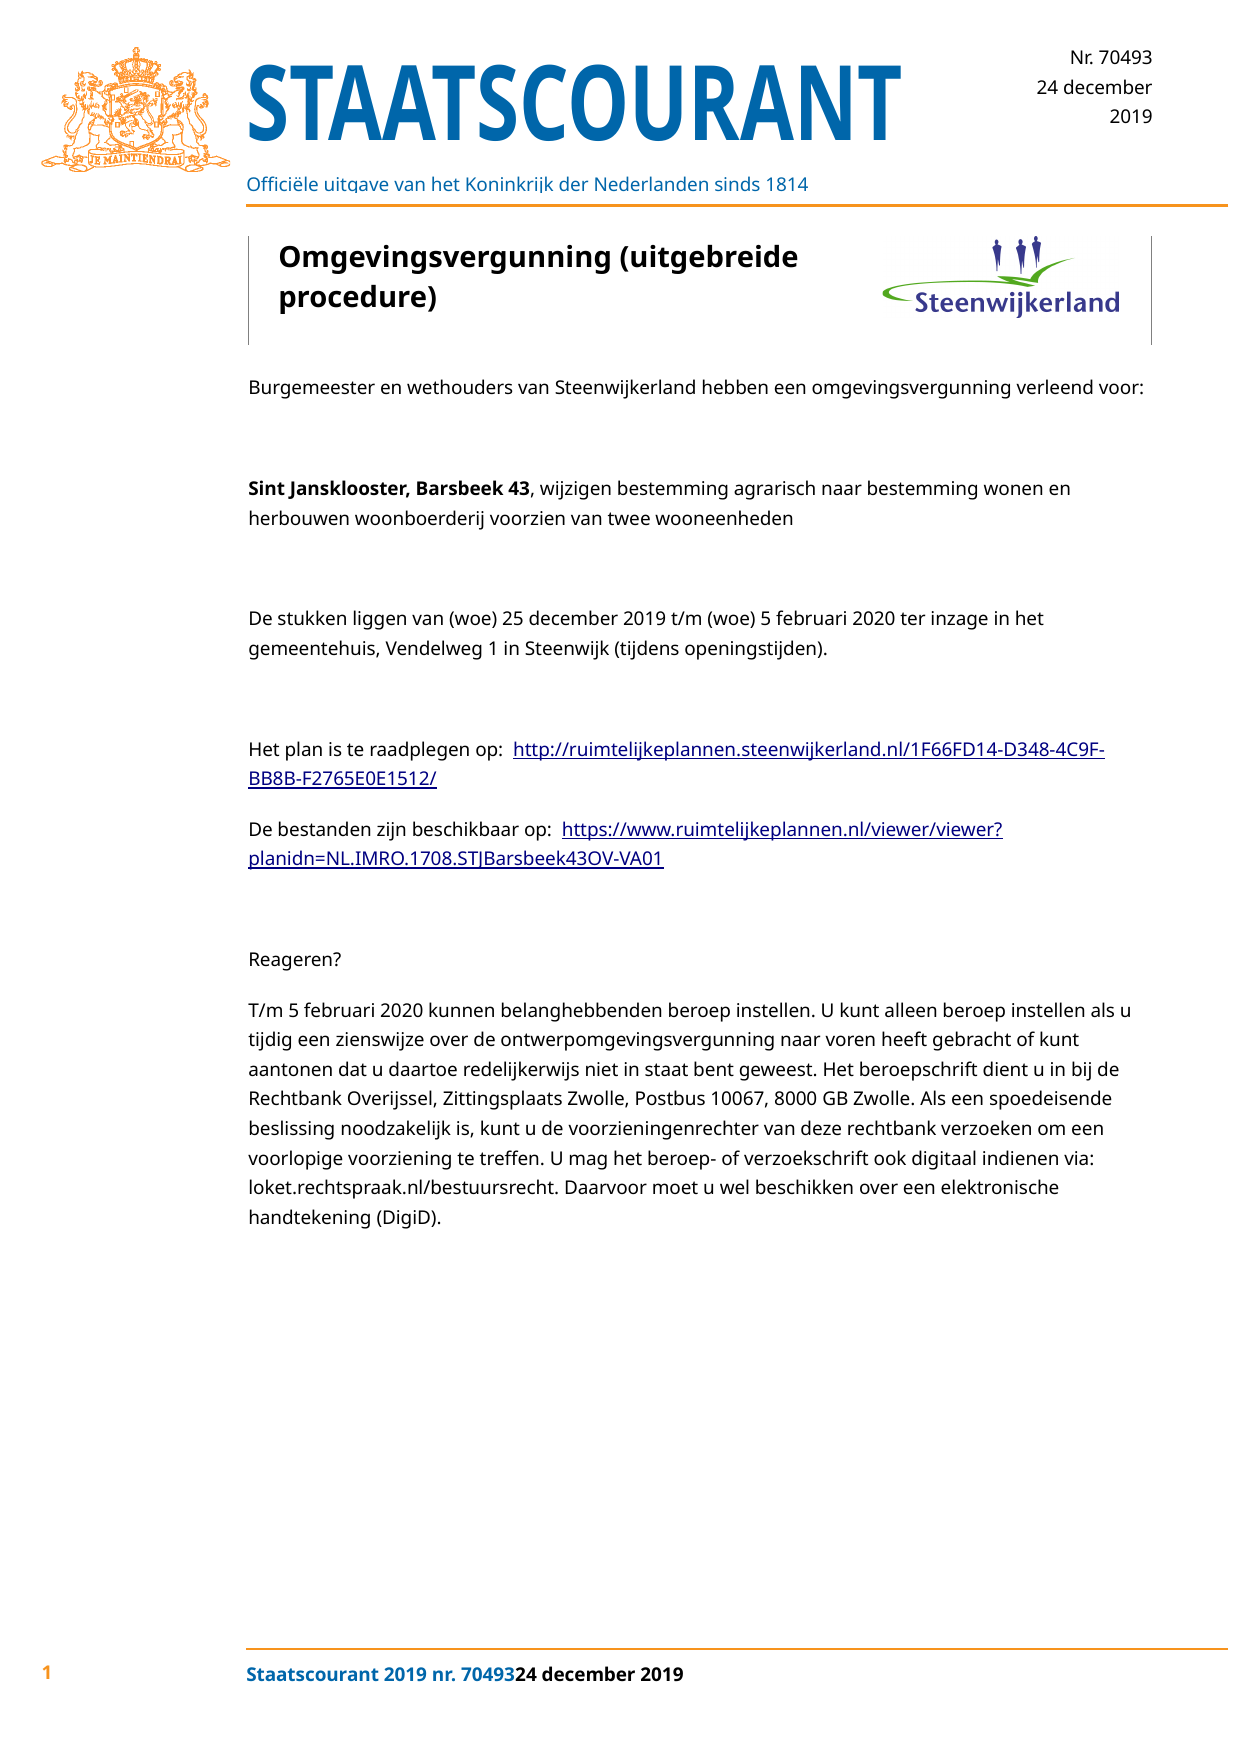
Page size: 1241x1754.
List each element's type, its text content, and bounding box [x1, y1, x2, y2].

text De bestanden zijn beschikbaar op: https://www.ruimtelijkeplannen.nl/viewer/viewer?planidn=NL.IMRO.1708.STJBarsbeek43OV-VA01 [248, 816, 1152, 871]
text De stukken liggen van (woe) 25 december 2019 t/m (woe) 5 februari 2020 ter inzage in het gemeentehuis, Vendelweg 1 in Steenwijk (tijdens openingstijden). [248, 606, 1152, 661]
picture [882, 236, 1119, 318]
text Het plan is te raadplegen op: http://ruimtelijkeplannen.steenwijkerland.nl/1F66FD14-D348-4C9F-BB8B-F2765E0E1512/ [248, 736, 1152, 791]
text Reageren? [248, 946, 1152, 972]
table_header [850, 236, 1151, 345]
picture [41, 47, 231, 172]
text Burgemeester en wethouders van Steenwijkerland hebben een omgevingsvergunning verleend voor: [248, 374, 1152, 400]
table_header Omgevingsvergunning (uitgebreide procedure) [249, 236, 850, 345]
text T/m 5 februari 2020 kunnen belanghebbenden beroep instellen. U kunt alleen beroep instellen als u tijdig een zienswijze over de ontwerpomgevingsvergunning naar voren heeft gebracht of kunt aantonen dat u daartoe redelijkerwijs niet in staat bent geweest. Het beroepschrift dient u in bij de Rechtbank Overijssel, Zittingsplaats Zwolle, Postbus 10067, 8000 GB Zwolle. Als een spoedeisende beslissing noodzakelijk is, kunt u de voorzieningenrechter van deze rechtbank verzoeken om een voorlopige voorziening te treffen. U mag het beroep- of verzoekschrift ook digitaal indienen via: loket.rechtspraak.nl/bestuursrecht. Daarvoor moet u wel beschikken over een elektronische handtekening (DigiD). [248, 997, 1152, 1229]
text Sint Jansklooster, Barsbeek 43, wijzigen bestemming agrarisch naar bestemming wonen en herbouwen woonboerderij voorzien van twee wooneenheden [248, 475, 1152, 530]
